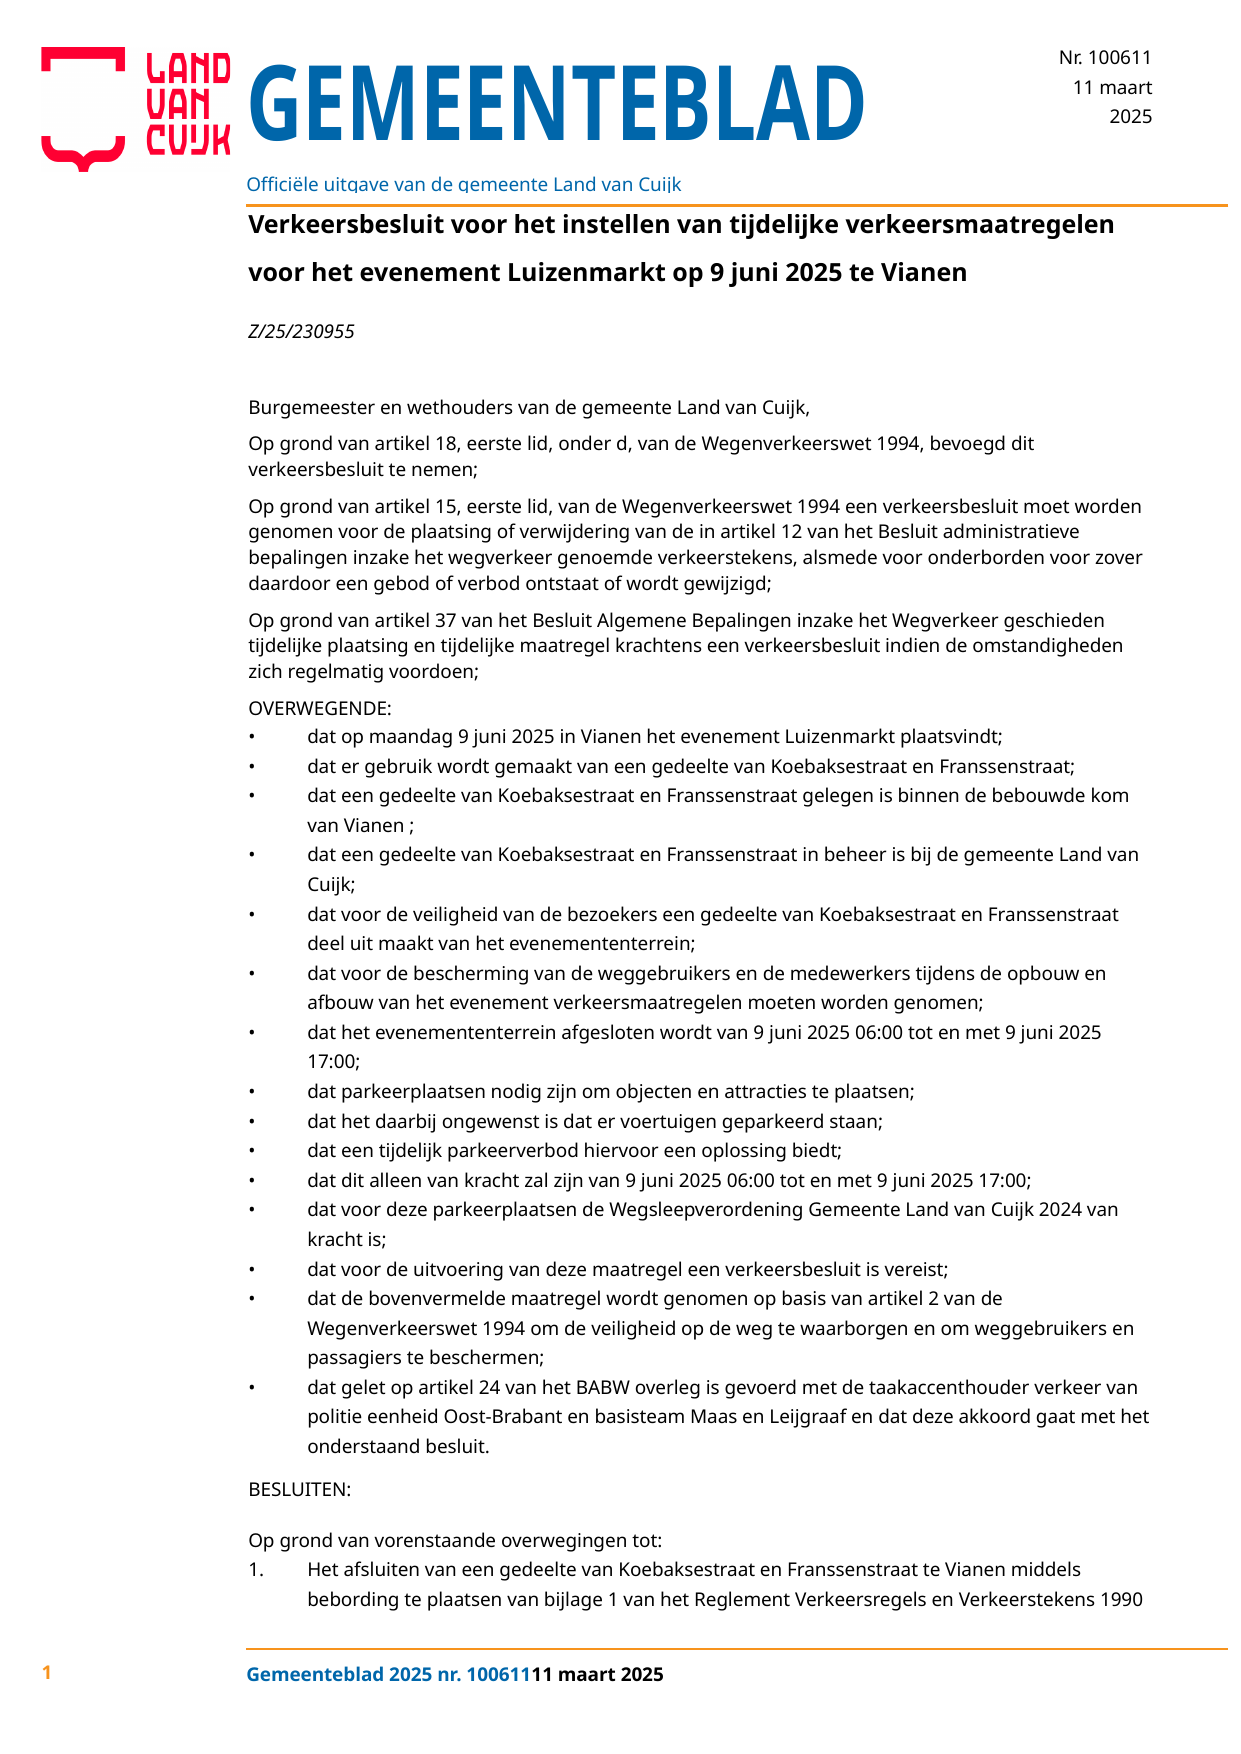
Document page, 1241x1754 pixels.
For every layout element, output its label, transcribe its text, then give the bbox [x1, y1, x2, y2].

text Op grond van artikel 15, eerste lid, van de Wegenverkeerswet 1994 een verkeersbesluit moet worden genomen voor de plaatsing of verwijdering van de in artikel 12 van het Besluit administratieve bepalingen inzake het wegverkeer genoemde verkeerstekens, alsmede voor onderborden voor zover daardoor een gebod of verbod ontstaat of wordt gewijzigd; [248, 493, 1152, 596]
list dat voor de uitvoering van deze maatregel een verkeersbesluit is vereist; [248, 1256, 1152, 1282]
list dat een tijdelijk parkeerverbod hiervoor een oplossing biedt; [248, 1137, 1152, 1163]
text OVERWEGENDE: [248, 695, 1152, 721]
list dat de bovenvermelde maatregel wordt genomen op basis van artikel 2 van de Wegenverkeerswet 1994 om de veiligheid op de weg te waarborgen en om weggebruikers en passagiers te beschermen; [248, 1285, 1152, 1370]
list dat een gedeelte van Koebaksestraat en Franssenstraat gelegen is binnen de bebouwde kom van Vianen ; [248, 782, 1152, 838]
text Verkeersbesluit voor het instellen van tijdelijke verkeersmaatregelen voor het evenement Luizenmarkt op 9 juni 2025 te Vianen [248, 207, 1152, 288]
list dat voor deze parkeerplaatsen de Wegsleepverordening Gemeente Land van Cuijk 2024 van kracht is; [248, 1197, 1152, 1252]
list Het afsluiten van een gedeelte van Koebaksestraat en Franssenstraat te Vianen middels bebording te plaatsen van bijlage 1 van het Reglement Verkeersregels en Verkeerstekens 1990 [248, 1557, 1152, 1612]
text Op grond van artikel 18, eerste lid, onder d, van de Wegenverkeerswet 1994, bevoegd dit verkeersbesluit te nemen; [248, 431, 1152, 482]
list dat parkeerplaatsen nodig zijn om objecten en attracties te plaatsen; [248, 1078, 1152, 1104]
text Z/25/230955 [248, 318, 1152, 344]
list dat een gedeelte van Koebaksestraat en Franssenstraat in beheer is bij de gemeente Land van Cuijk; [248, 842, 1152, 897]
list dat dit alleen van kracht zal zijn van 9 juni 2025 06:00 tot en met 9 juni 2025 17:00; [248, 1167, 1152, 1193]
list dat het daarbij ongewenst is dat er voertuigen geparkeerd staan; [248, 1108, 1152, 1134]
list dat op maandag 9 juni 2025 in Vianen het evenement Luizenmarkt plaatsvindt; [248, 723, 1152, 749]
list dat er gebruik wordt gemaakt van een gedeelte van Koebaksestraat en Franssenstraat; [248, 753, 1152, 779]
text Op grond van artikel 37 van het Besluit Algemene Bepalingen inzake het Wegverkeer geschieden tijdelijke plaatsing en tijdelijke maatregel krachtens een verkeersbesluit indien de omstandigheden zich regelmatig voordoen; [248, 607, 1152, 684]
list dat voor de veiligheid van de bezoekers een gedeelte van Koebaksestraat en Franssenstraat deel uit maakt van het evenemententerrein; [248, 901, 1152, 956]
list dat gelet op artikel 24 van het BABW overleg is gevoerd met de taakaccenthouder verkeer van politie eenheid Oost-Brabant en basisteam Maas en Leijgraaf en dat deze akkoord gaat met het onderstaand besluit. [248, 1374, 1152, 1459]
text Burgemeester en wethouders van de gemeente Land van Cuijk, [248, 394, 1152, 420]
text BESLUITEN: [248, 1477, 1152, 1502]
picture [41, 47, 231, 172]
list dat voor de bescherming van de weggebruikers en de medewerkers tijdens de opbouw en afbouw van het evenement verkeersmaatregelen moeten worden genomen; [248, 960, 1152, 1015]
list dat het evenemententerrein afgesloten wordt van 9 juni 2025 06:00 tot en met 9 juni 2025 17:00; [248, 1019, 1152, 1074]
text Op grond van vorenstaande overwegingen tot: [248, 1527, 1152, 1553]
